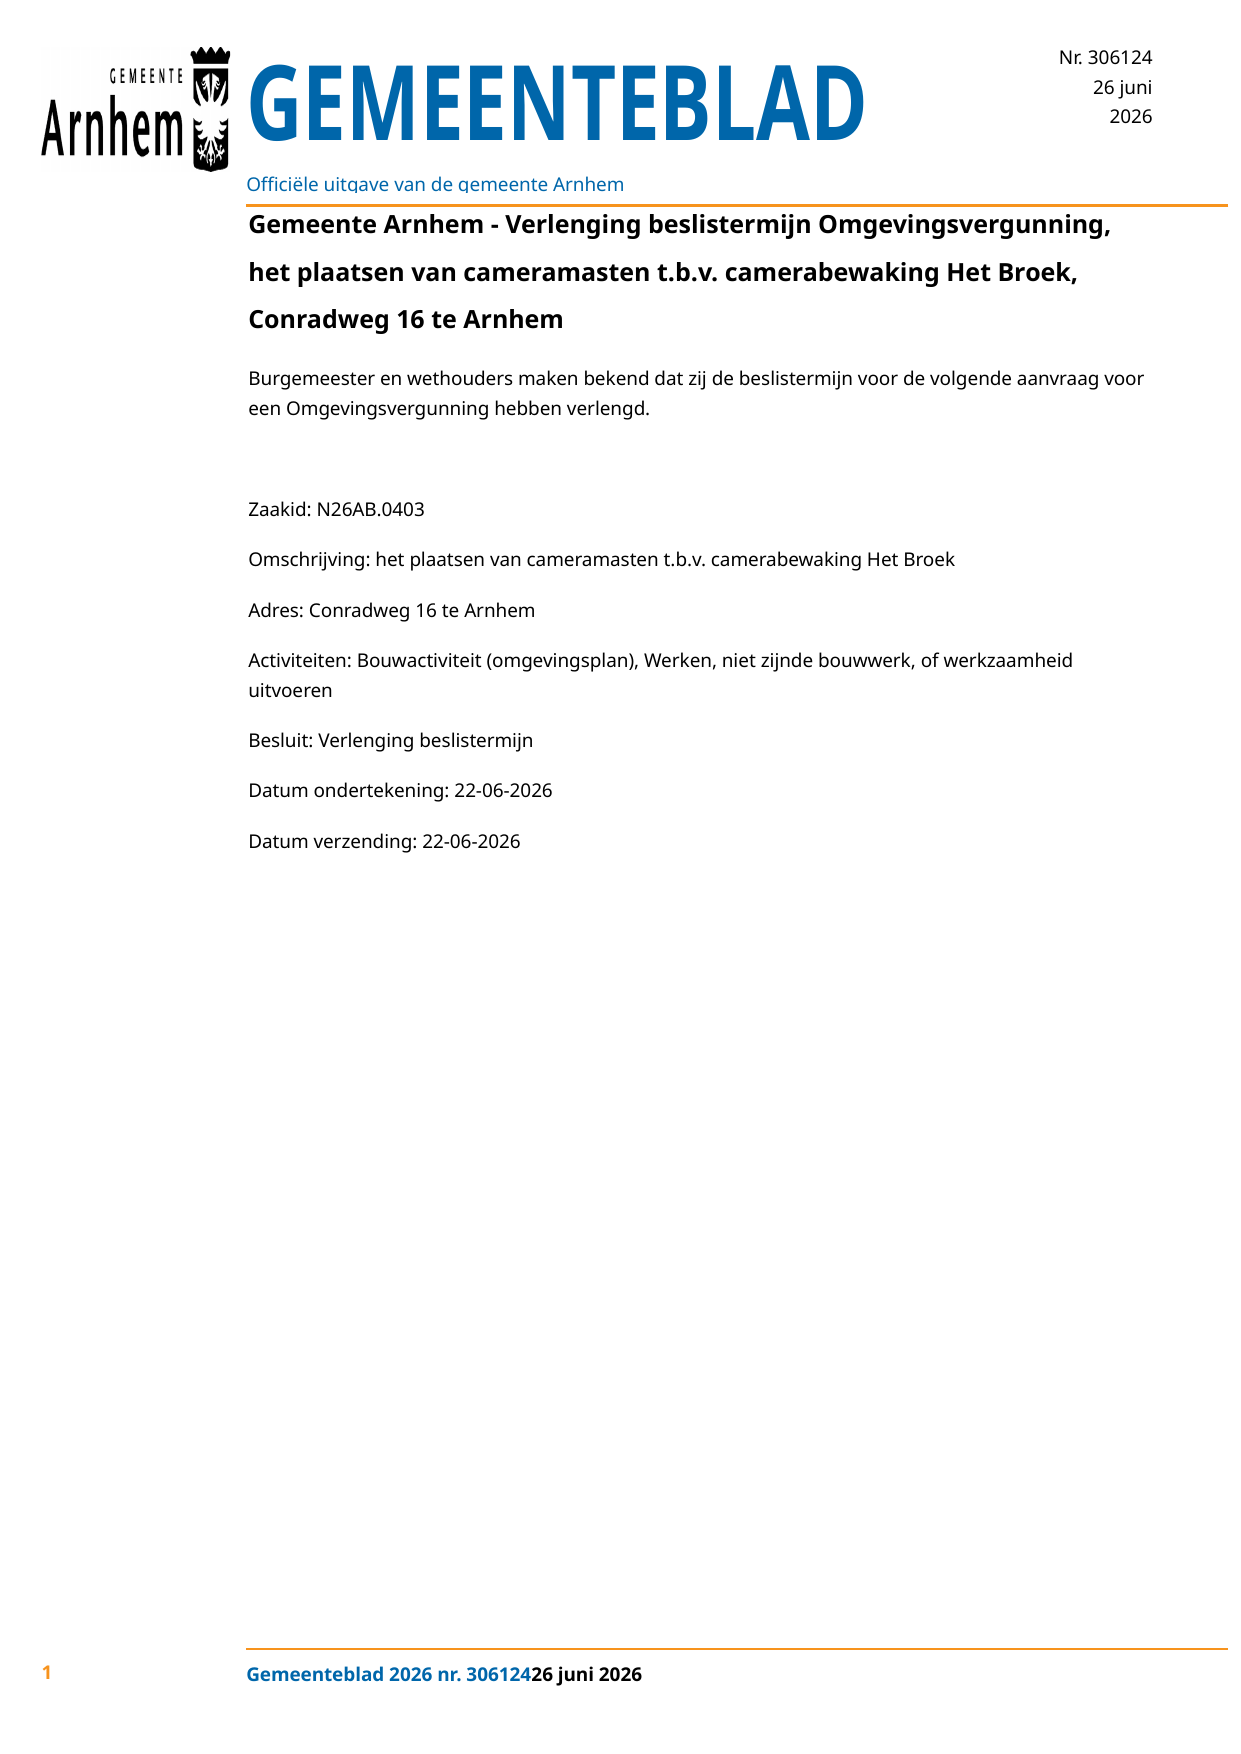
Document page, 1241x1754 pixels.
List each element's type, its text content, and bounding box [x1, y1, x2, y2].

text Datum ondertekening: 22-06-2026 [248, 778, 1152, 803]
text Zaakid: N26AB.0403 [248, 496, 1152, 522]
text Gemeente Arnhem - Verlenging beslistermijn Omgevingsvergunning, het plaatsen van cameramasten t.b.v. camerabewaking Het Broek, Conradweg 16 te Arnhem [248, 207, 1152, 336]
text Besluit: Verlenging beslistermijn [248, 727, 1152, 753]
text Burgemeester en wethouders maken bekend dat zij de beslistermijn voor de volgende aanvraag voor een Omgevingsvergunning hebben verlengd. [248, 366, 1152, 421]
text Omschrijving: het plaatsen van cameramasten t.b.v. camerabewaking Het Broek [248, 546, 1152, 572]
picture [41, 47, 231, 172]
text Activiteiten: Bouwactiviteit (omgevingsplan), Werken, niet zijnde bouwwerk, of werkzaamheid uitvoeren [248, 647, 1152, 702]
text Adres: Conradweg 16 te Arnhem [248, 597, 1152, 622]
text Datum verzending: 22-06-2026 [248, 828, 1152, 854]
